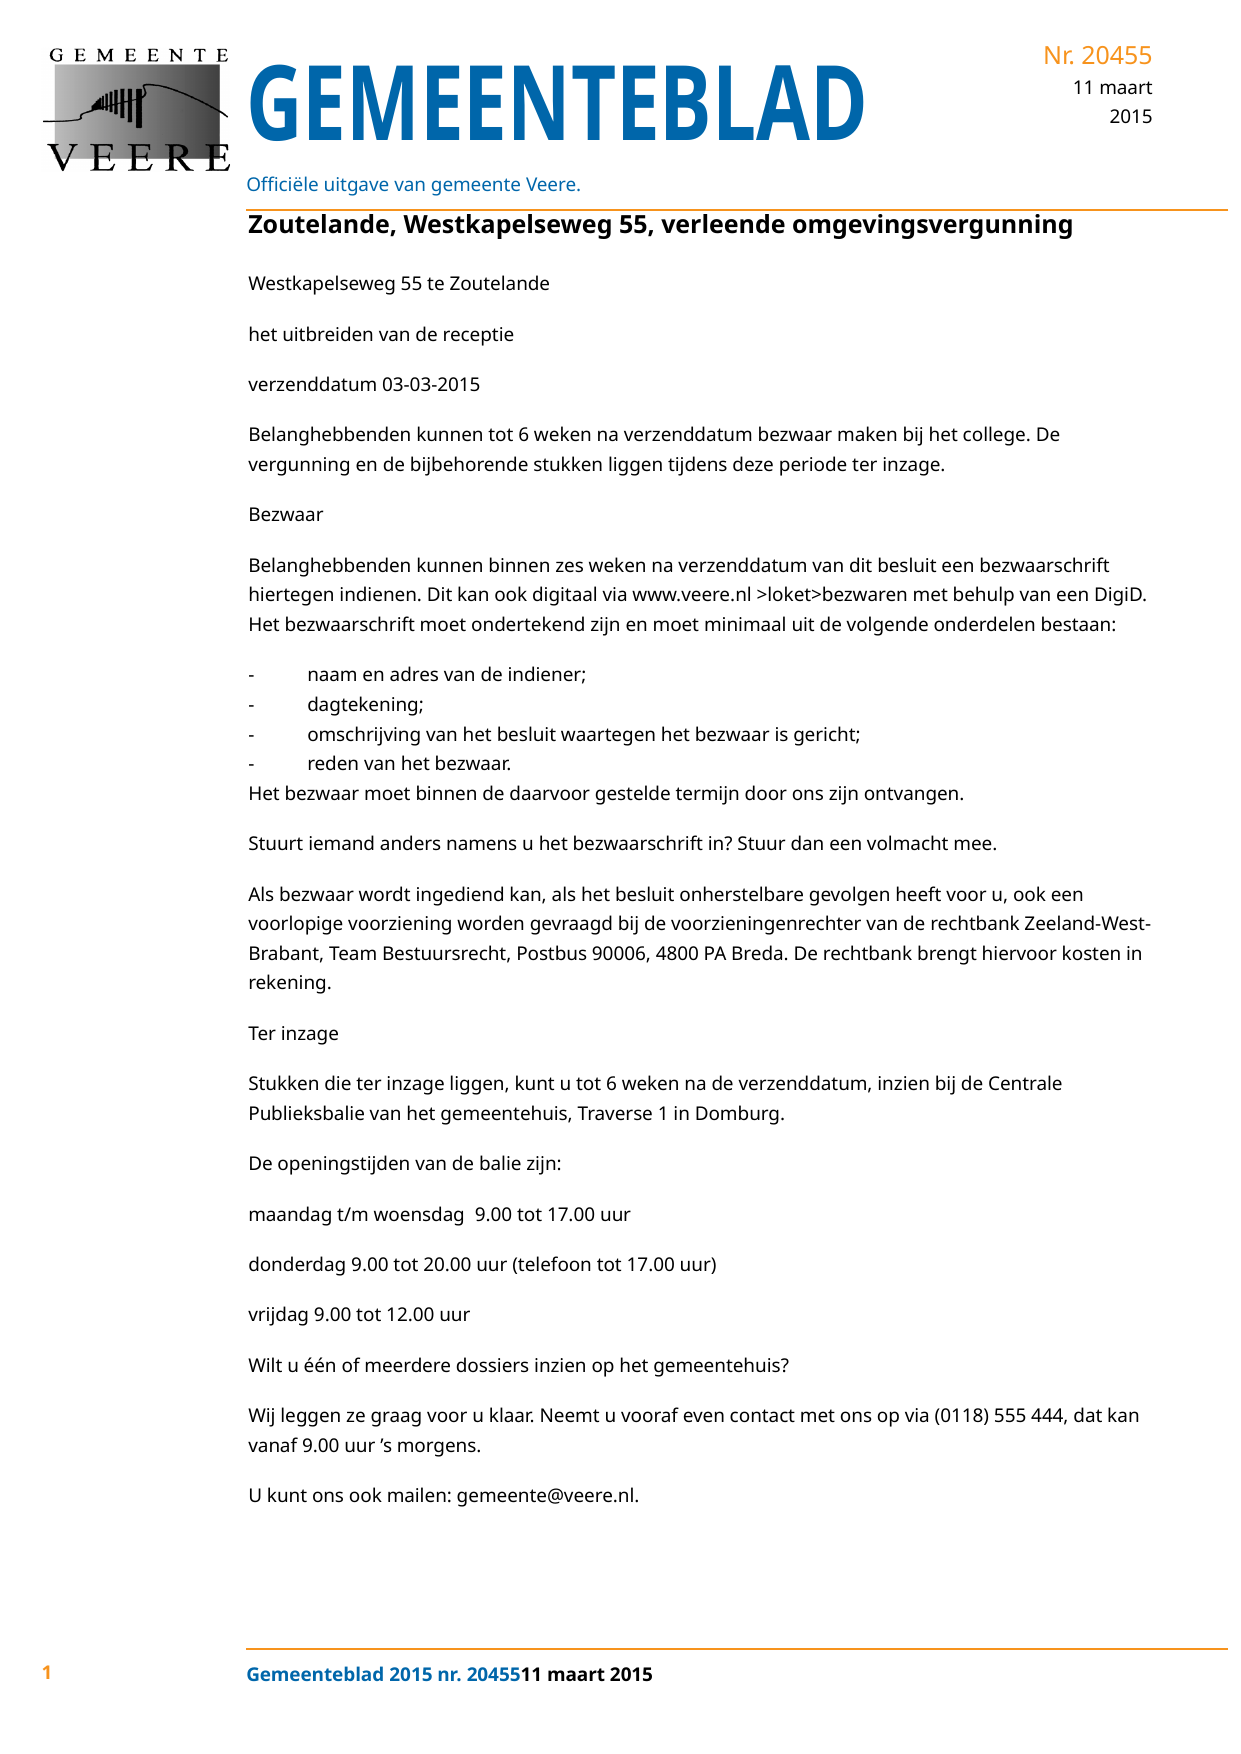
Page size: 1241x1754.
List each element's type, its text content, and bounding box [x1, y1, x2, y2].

text maandag t/m woensdag 9.00 tot 17.00 uur [248, 1201, 1152, 1226]
text Belanghebbenden kunnen binnen zes weken na verzenddatum van dit besluit een bezwaarschrift hiertegen indienen. Dit kan ook digitaal via www.veere.nl >loket>bezwaren met behulp van een DigiD. Het bezwaarschrift moet ondertekend zijn en moet minimaal uit de volgende onderdelen bestaan: [248, 552, 1152, 637]
picture [41, 47, 231, 172]
text De openingstijden van de balie zijn: [248, 1150, 1152, 1176]
text Stukken die ter inzage liggen, kunt u tot 6 weken na de verzenddatum, inzien bij de Centrale Publieksbalie van het gemeentehuis, Traverse 1 in Domburg. [248, 1070, 1152, 1126]
text verzenddatum 03-03-2015 [248, 371, 1152, 397]
text Ter inzage [248, 1020, 1152, 1046]
text Westkapelseweg 55 te Zoutelande [248, 270, 1152, 296]
text vrijdag 9.00 tot 12.00 uur [248, 1302, 1152, 1327]
list omschrijving van het besluit waartegen het bezwaar is gericht; [248, 721, 1152, 746]
text Het bezwaar moet binnen de daarvoor gestelde termijn door ons zijn ontvangen. [248, 780, 1152, 806]
text donderdag 9.00 tot 20.00 uur (telefoon tot 17.00 uur) [248, 1251, 1152, 1277]
list naam en adres van de indiener; [248, 662, 1152, 687]
list reden van het bezwaar. [248, 750, 1152, 776]
text Wij leggen ze graag voor u klaar. Neemt u vooraf even contact met ons op via (0118) 555 444, dat kan vanaf 9.00 uur ’s morgens. [248, 1402, 1152, 1458]
text Als bezwaar wordt ingediend kan, als het besluit onherstelbare gevolgen heeft voor u, ook een voorlopige voorziening worden gevraagd bij de voorzieningenrechter van de rechtbank Zeeland-West-Brabant, Team Bestuursrecht, Postbus 90006, 4800 PA Breda. De rechtbank brengt hiervoor kosten in rekening. [248, 881, 1152, 995]
text Bezwaar [248, 502, 1152, 527]
text Wilt u één of meerdere dossiers inzien op het gemeentehuis? [248, 1352, 1152, 1378]
text U kunt ons ook mailen: gemeente@veere.nl. [248, 1482, 1152, 1508]
text Stuurt iemand anders namens u het bezwaarschrift in? Stuur dan een volmacht mee. [248, 830, 1152, 856]
text het uitbreiden van de receptie [248, 321, 1152, 346]
list dagtekening; [248, 691, 1152, 717]
text Belanghebbenden kunnen tot 6 weken na verzenddatum bezwaar maken bij het college. De vergunning en de bijbehorende stukken liggen tijdens deze periode ter inzage. [248, 422, 1152, 477]
text Zoutelande, Westkapelseweg 55, verleende omgevingsvergunning [248, 211, 1152, 241]
